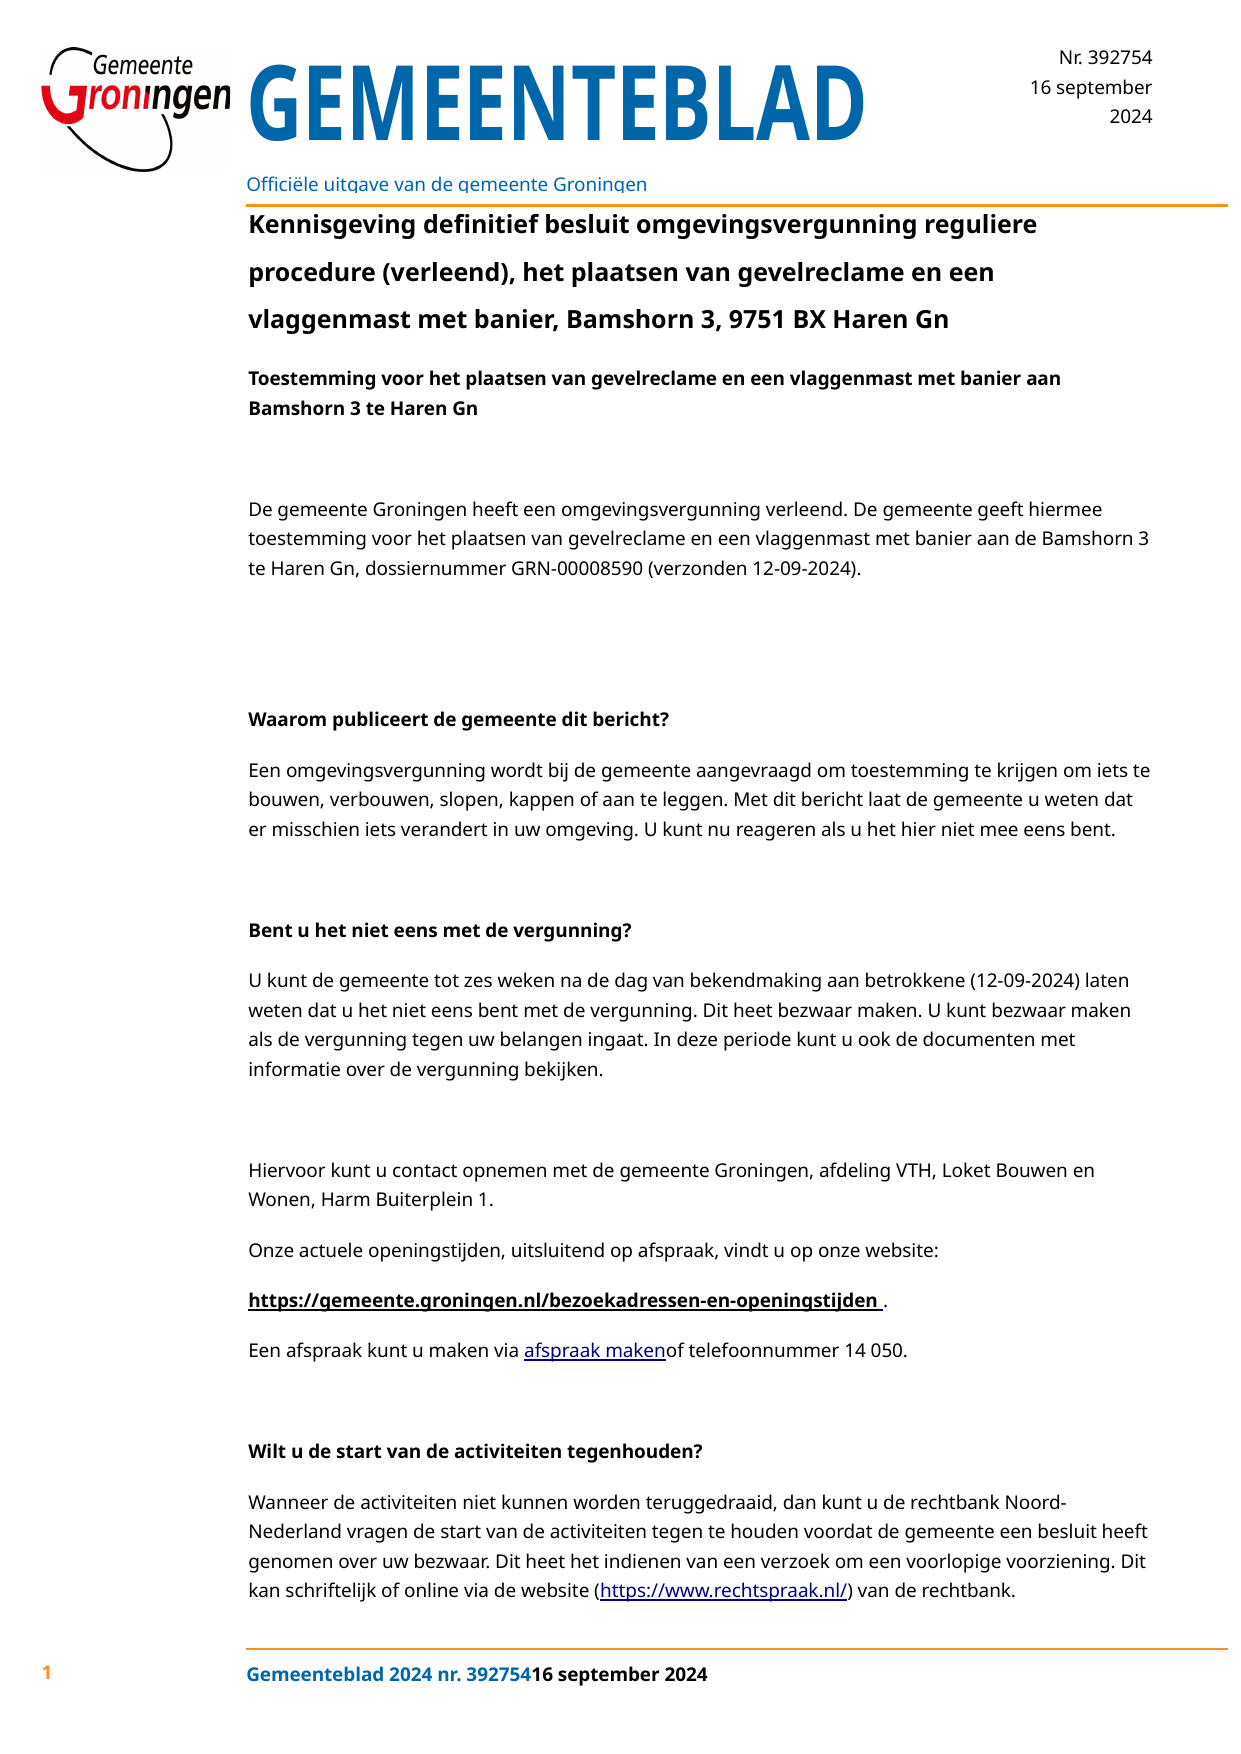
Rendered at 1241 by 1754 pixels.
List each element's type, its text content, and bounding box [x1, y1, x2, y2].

text Wilt u de start van de activiteiten tegenhouden? [248, 1438, 1152, 1464]
text U kunt de gemeente tot zes weken na de dag van bekendmaking aan betrokkene (12-09-2024) laten weten dat u het niet eens bent met de vergunning. Dit heet bezwaar maken. U kunt bezwaar maken als de vergunning tegen uw belangen ingaat. In deze periode kunt u ook de documenten met informatie over de vergunning bekijken. [248, 967, 1152, 1082]
text Wanneer de activiteiten niet kunnen worden teruggedraaid, dan kunt u de rechtbank Noord-Nederland vragen de start van de activiteiten tegen te houden voordat de gemeente een besluit heeft genomen over uw bezwaar. Dit heet het indienen van een verzoek om een voorlopige voorziening. Dit kan schriftelijk of online via de website (https://www.rechtspraak.nl/) van de rechtbank. [248, 1489, 1152, 1603]
text https://gemeente.groningen.nl/bezoekadressen-en-openingstijden . [248, 1287, 1152, 1313]
text Een afspraak kunt u maken via afspraak makenof telefoonnummer 14 050. [248, 1338, 1152, 1363]
text Toestemming voor het plaatsen van gevelreclame en een vlaggenmast met banier aan Bamshorn 3 te Haren Gn [248, 366, 1152, 421]
text Waarom publiceert de gemeente dit bericht? [248, 706, 1152, 732]
text De gemeente Groningen heeft een omgevingsvergunning verleend. De gemeente geeft hiermee toestemming voor het plaatsen van gevelreclame en een vlaggenmast met banier aan de Bamshorn 3 te Haren Gn, dossiernummer GRN-00008590 (verzonden 12-09-2024). [248, 496, 1152, 581]
text Hiervoor kunt u contact opnemen met de gemeente Groningen, afdeling VTH, Loket Bouwen en Wonen, Harm Buiterplein 1. [248, 1157, 1152, 1212]
text Bent u het niet eens met de vergunning? [248, 917, 1152, 942]
text Onze actuele openingstijden, uitsluitend op afspraak, vindt u op onze website: [248, 1237, 1152, 1262]
text Kennisgeving definitief besluit omgevingsvergunning reguliere procedure (verleend), het plaatsen van gevelreclame en een vlaggenmast met banier, Bamshorn 3, 9751 BX Haren Gn [248, 207, 1152, 336]
picture [41, 47, 231, 172]
text Een omgevingsvergunning wordt bij de gemeente aangevraagd om toestemming te krijgen om iets te bouwen, verbouwen, slopen, kappen of aan te leggen. Met dit bericht laat de gemeente u weten dat er misschien iets verandert in uw omgeving. U kunt nu reageren als u het hier niet mee eens bent. [248, 757, 1152, 842]
